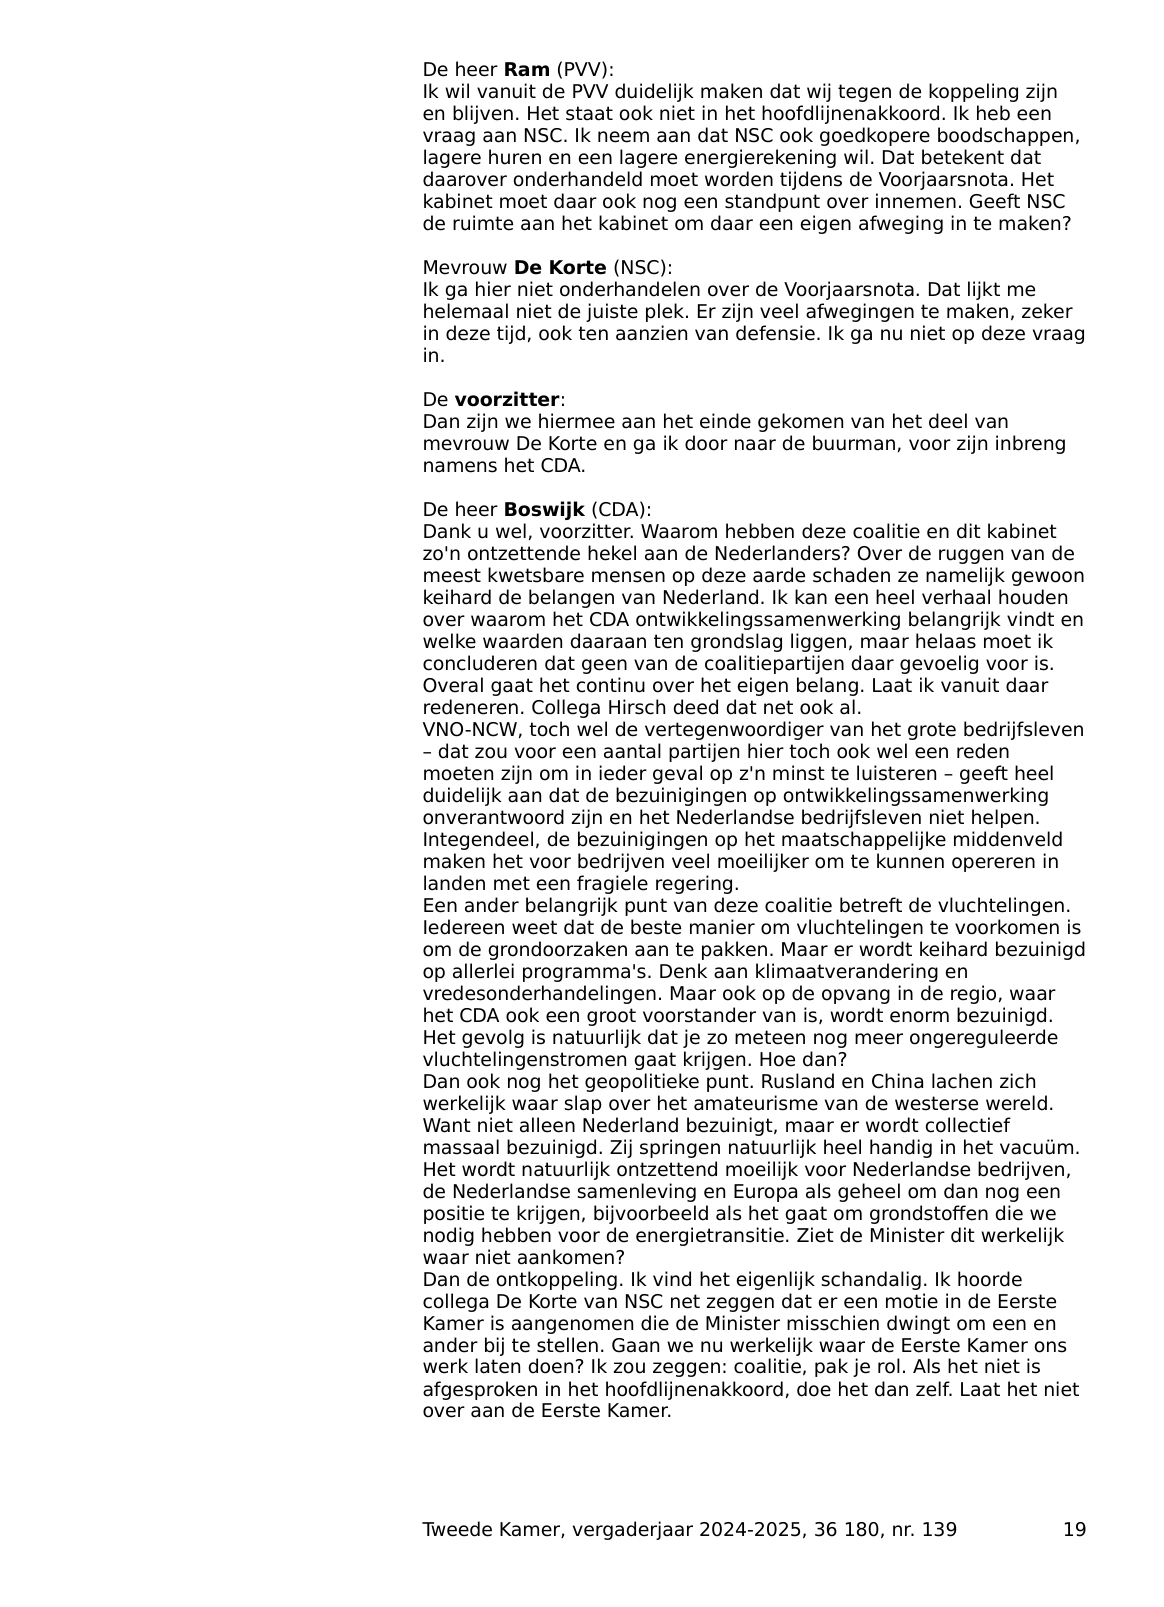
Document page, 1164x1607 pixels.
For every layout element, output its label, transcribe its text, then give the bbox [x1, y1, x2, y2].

text Dan ook nog het geopolitieke punt. Rusland en China lachen zich werkelijk waar slap over het amateurisme van de westerse wereld. Want niet alleen Nederland bezuinigt, maar er wordt collectief massaal bezuinigd. Zij springen natuurlijk heel handig in het vacuüm. Het wordt natuurlijk ontzettend moeilijk voor Nederlandse bedrijven, de Nederlandse samenleving en Europa als geheel om dan nog een positie te krijgen, bijvoorbeeld als het gaat om grondstoffen die we nodig hebben voor de energietransitie. Ziet de Minister dit werkelijk waar niet aankomen? [422, 1071, 1087, 1268]
text De voorzitter: [422, 389, 1087, 411]
text Ik wil vanuit de PVV duidelijk maken dat wij tegen de koppeling zijn en blijven. Het staat ook niet in het hoofdlijnenakkoord. Ik heb een vraag aan NSC. Ik neem aan dat NSC ook goedkopere boodschappen, lagere huren en een lagere energierekening wil. Dat betekent dat daarover onderhandeld moet worden tijdens de Voorjaarsnota. Het kabinet moet daar ook nog een standpunt over innemen. Geeft NSC de ruimte aan het kabinet om daar een eigen afweging in te maken? [422, 81, 1087, 235]
text Dan zijn we hiermee aan het einde gekomen van het deel van mevrouw De Korte en ga ik door naar de buurman, voor zijn inbreng namens het CDA. [422, 411, 1087, 477]
text Ik ga hier niet onderhandelen over de Voorjaarsnota. Dat lijkt me helemaal niet de juiste plek. Er zijn veel afwegingen te maken, zeker in deze tijd, ook ten aanzien van defensie. Ik ga nu niet op deze vraag in. [422, 279, 1087, 367]
text VNO-NCW, toch wel de vertegenwoordiger van het grote bedrijfsleven – dat zou voor een aantal partijen hier toch ook wel een reden moeten zijn om in ieder geval op z'n minst te luisteren – geeft heel duidelijk aan dat de bezuinigingen op ontwikkelingssamenwerking onverantwoord zijn en het Nederlandse bedrijfsleven niet helpen. Integendeel, de bezuinigingen op het maatschappelijke middenveld maken het voor bedrijven veel moeilijker om te kunnen opereren in landen met een fragiele regering. [422, 719, 1087, 895]
text De heer Boswijk (CDA): [422, 499, 1087, 521]
text Dank u wel, voorzitter. Waarom hebben deze coalitie en dit kabinet zo'n ontzettende hekel aan de Nederlanders? Over de ruggen van de meest kwetsbare mensen op deze aarde schaden ze namelijk gewoon keihard de belangen van Nederland. Ik kan een heel verhaal houden over waarom het CDA ontwikkelingssamenwerking belangrijk vindt en welke waarden daaraan ten grondslag liggen, maar helaas moet ik concluderen dat geen van de coalitiepartijen daar gevoelig voor is. Overal gaat het continu over het eigen belang. Laat ik vanuit daar redeneren. Collega Hirsch deed dat net ook al. [422, 521, 1087, 719]
text De heer Ram (PVV): [422, 59, 1087, 81]
text Dan de ontkoppeling. Ik vind het eigenlijk schandalig. Ik hoorde collega De Korte van NSC net zeggen dat er een motie in de Eerste Kamer is aangenomen die de Minister misschien dwingt om een en ander bij te stellen. Gaan we nu werkelijk waar de Eerste Kamer ons werk laten doen? Ik zou zeggen: coalitie, pak je rol. Als het niet is afgesproken in het hoofdlijnenakkoord, doe het dan zelf. Laat het niet over aan de Eerste Kamer. [422, 1268, 1087, 1422]
text Mevrouw De Korte (NSC): [422, 257, 1087, 279]
text Een ander belangrijk punt van deze coalitie betreft de vluchtelingen. Iedereen weet dat de beste manier om vluchtelingen te voorkomen is om de grondoorzaken aan te pakken. Maar er wordt keihard bezuinigd op allerlei programma's. Denk aan klimaatverandering en vredesonderhandelingen. Maar ook op de opvang in de regio, waar het CDA ook een groot voorstander van is, wordt enorm bezuinigd. Het gevolg is natuurlijk dat je zo meteen nog meer ongereguleerde vluchtelingenstromen gaat krijgen. Hoe dan? [422, 895, 1087, 1071]
